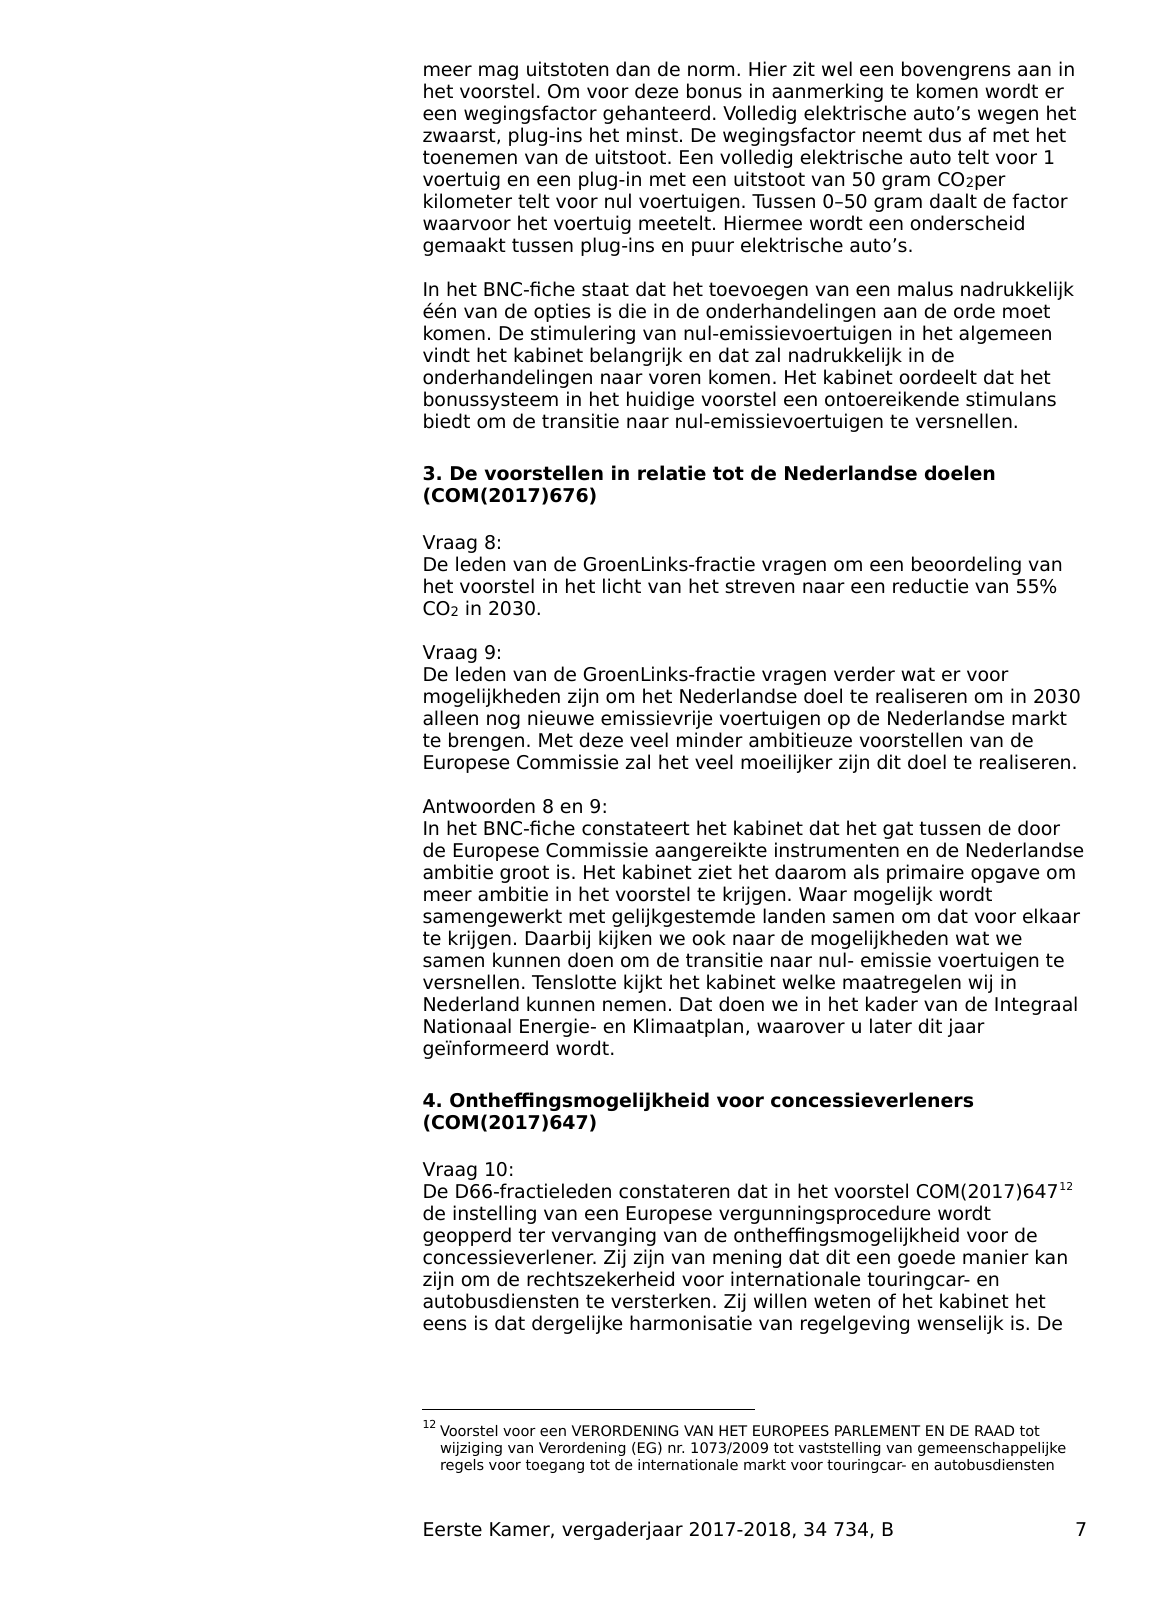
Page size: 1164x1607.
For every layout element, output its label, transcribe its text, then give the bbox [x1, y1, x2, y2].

text De leden van de GroenLinks-fractie vragen verder wat er voor mogelijkheden zijn om het Nederlandse doel te realiseren om in 2030 alleen nog nieuwe emissievrije voertuigen op de Nederlandse markt te brengen. Met deze veel minder ambitieuze voorstellen van de Europese Commissie zal het veel moeilijker zijn dit doel te realiseren. [422, 664, 1087, 774]
text Voorstel voor een VERORDENING VAN HET EUROPEES PARLEMENT EN DE RAAD tot wijziging van Verordening (EG) nr. 1073/2009 tot vaststelling van gemeenschappelijke regels voor toegang tot de internationale markt voor touringcar- en autobusdiensten [422, 1418, 1087, 1474]
text Vraag 10: [422, 1159, 1087, 1181]
text Vraag 8: [422, 532, 1087, 554]
text meer mag uitstoten dan de norm. Hier zit wel een bovengrens aan in het voorstel. Om voor deze bonus in aanmerking te komen wordt er een wegingsfactor gehanteerd. Volledig elektrische auto’s wegen het zwaarst, plug-ins het minst. De wegingsfactor neemt dus af met het toenemen van de uitstoot. Een volledig elektrische auto telt voor 1 voertuig en een plug-in met een uitstoot van 50 gram CO2per kilometer telt voor nul voertuigen. Tussen 0–50 gram daalt de factor waarvoor het voertuig meetelt. Hiermee wordt een onderscheid gemaakt tussen plug-ins en puur elektrische auto’s. [422, 59, 1087, 257]
text De D66-fractieleden constateren dat in het voorstel COM(2017)647 de instelling van een Europese vergunningsprocedure wordt geopperd ter vervanging van de ontheffingsmogelijkheid voor de concessieverlener. Zij zijn van mening dat dit een goede manier kan zijn om de rechtszekerheid voor internationale touringcar- en autobusdiensten te versterken. Zij willen weten of het kabinet het eens is dat dergelijke harmonisatie van regelgeving wenselijk is. De [422, 1181, 1087, 1334]
text Antwoorden 8 en 9: [422, 796, 1087, 818]
text Vraag 9: [422, 642, 1087, 664]
text In het BNC-fiche staat dat het toevoegen van een malus nadrukkelijk één van de opties is die in de onderhandelingen aan de orde moet komen. De stimulering van nul-emissievoertuigen in het algemeen vindt het kabinet belangrijk en dat zal nadrukkelijk in de onderhandelingen naar voren komen. Het kabinet oordeelt dat het bonussysteem in het huidige voorstel een ontoereikende stimulans biedt om de transitie naar nul-emissievoertuigen te versnellen. [422, 279, 1087, 433]
subtitle 3. De voorstellen in relatie tot de Nederlandse doelen (COM(2017)676) [422, 463, 1087, 507]
text De leden van de GroenLinks-fractie vragen om een beoordeling van het voorstel in het licht van het streven naar een reductie van 55% CO2 in 2030. [422, 554, 1087, 620]
text In het BNC-fiche constateert het kabinet dat het gat tussen de door de Europese Commissie aangereikte instrumenten en de Nederlandse ambitie groot is. Het kabinet ziet het daarom als primaire opgave om meer ambitie in het voorstel te krijgen. Waar mogelijk wordt samengewerkt met gelijkgestemde landen samen om dat voor elkaar te krijgen. Daarbij kijken we ook naar de mogelijkheden wat we samen kunnen doen om de transitie naar nul- emissie voertuigen te versnellen. Tenslotte kijkt het kabinet welke maatregelen wij in Nederland kunnen nemen. Dat doen we in het kader van de Integraal Nationaal Energie- en Klimaatplan, waarover u later dit jaar geïnformeerd wordt. [422, 818, 1087, 1060]
subtitle 4. Ontheffingsmogelijkheid voor concessieverleners (COM(2017)647) [422, 1090, 1087, 1134]
